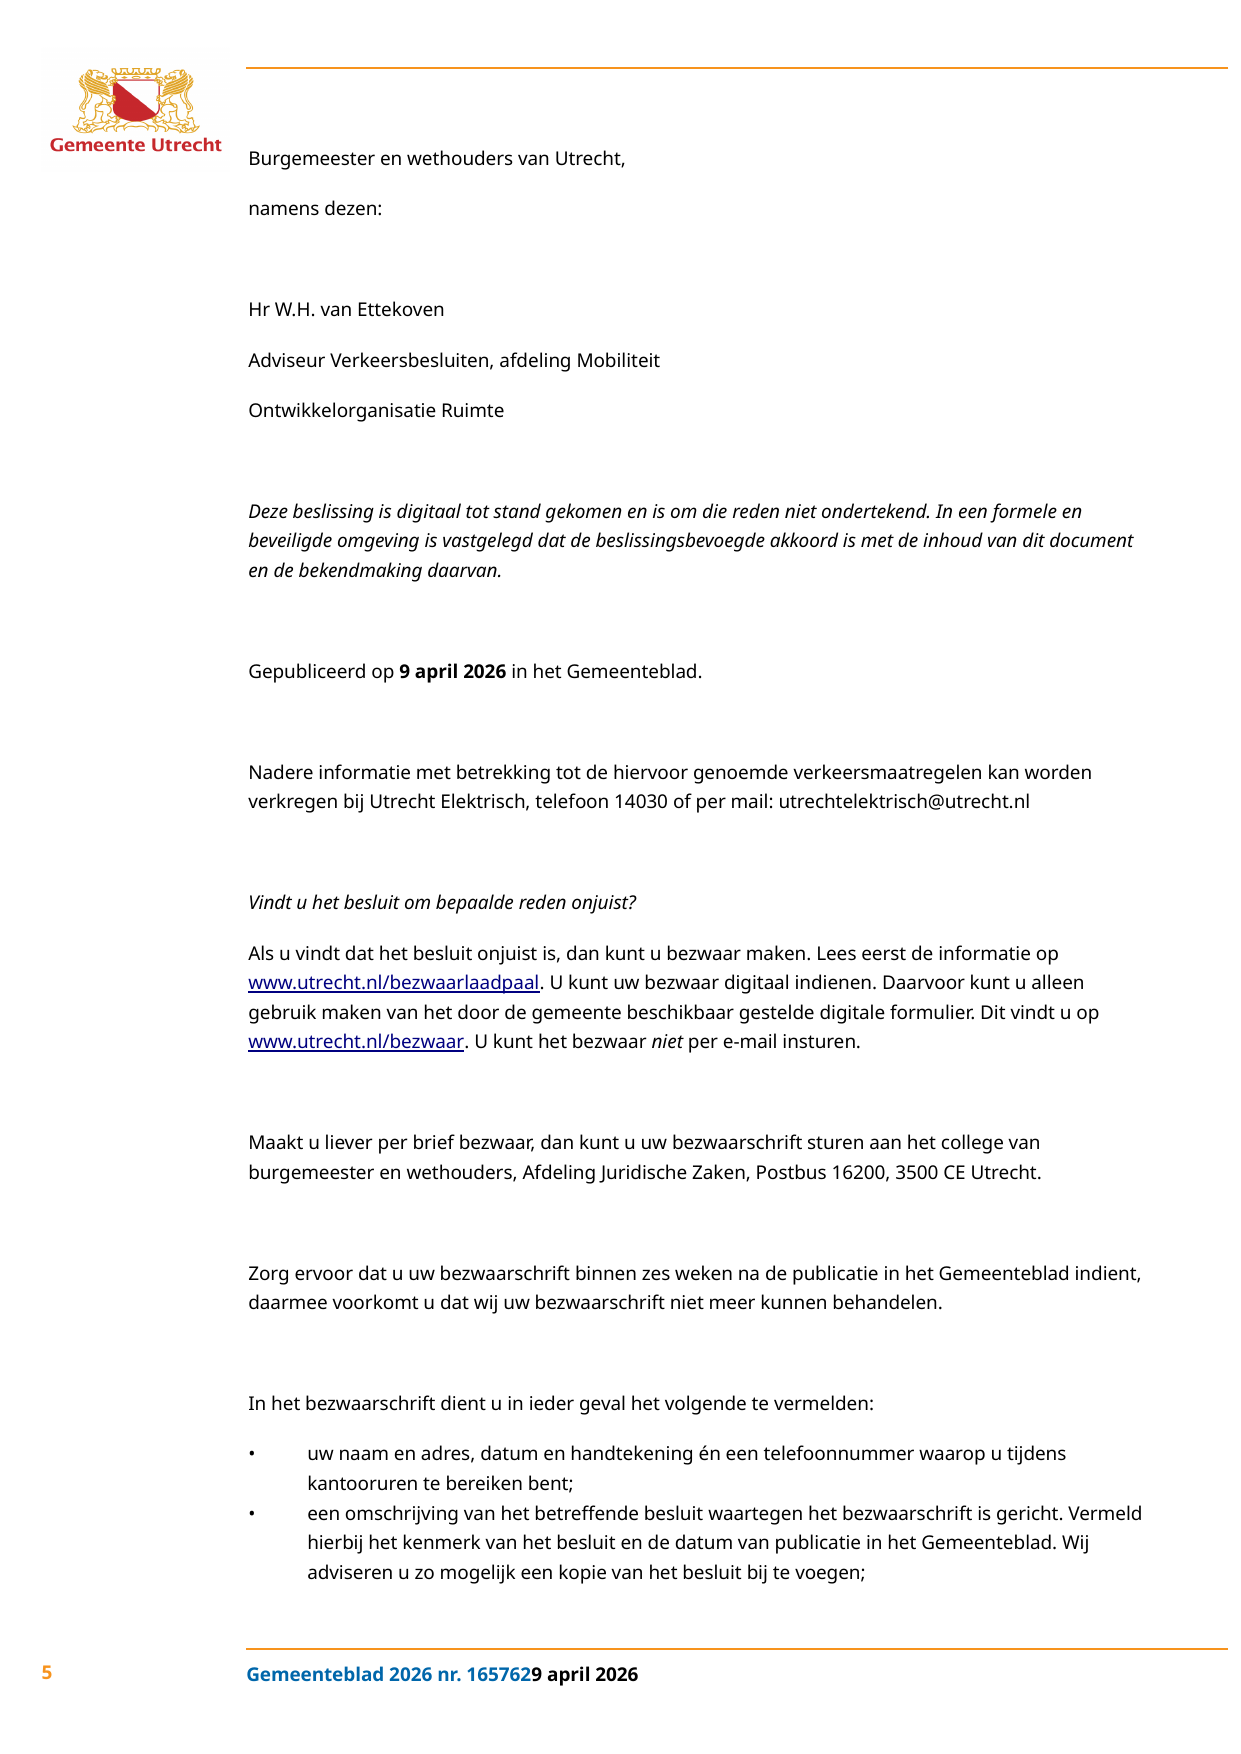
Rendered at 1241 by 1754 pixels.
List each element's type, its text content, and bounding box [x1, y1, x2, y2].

picture [41, 47, 231, 172]
text Hr W.H. van Ettekoven [248, 296, 1152, 322]
text Gepubliceerd op 9 april 2026 in het Gemeenteblad. [248, 658, 1152, 684]
text Nadere informatie met betrekking tot de hiervoor genoemde verkeersmaatregelen kan worden verkregen bij Utrecht Elektrisch, telefoon 14030 of per mail: utrechtelektrisch@utrecht.nl [248, 759, 1152, 814]
text In het bezwaarschrift dient u in ieder geval het volgende te vermelden: [248, 1390, 1152, 1416]
list uw naam en adres, datum en handtekening én een telefoonnummer waarop u tijdens kantooruren te bereiken bent; [248, 1441, 1152, 1496]
text Ontwikkelorganisatie Ruimte [248, 397, 1152, 423]
text Vindt u het besluit om bepaalde reden onjuist? [248, 889, 1152, 915]
text Burgemeester en wethouders van Utrecht, [248, 145, 1152, 171]
text Deze beslissing is digitaal tot stand gekomen en is om die reden niet ondertekend. In een formele en beveiligde omgeving is vastgelegd dat de beslissingsbevoegde akkoord is met de inhoud van dit document en de bekendmaking daarvan. [248, 498, 1152, 583]
text Maakt u liever per brief bezwaar, dan kunt u uw bezwaarschrift sturen aan het college van burgemeester en wethouders, Afdeling Juridische Zaken, Postbus 16200, 3500 CE Utrecht. [248, 1129, 1152, 1185]
text Zorg ervoor dat u uw bezwaarschrift binnen zes weken na de publicatie in het Gemeenteblad indient, daarmee voorkomt u dat wij uw bezwaarschrift niet meer kunnen behandelen. [248, 1260, 1152, 1315]
list een omschrijving van het betreffende besluit waartegen het bezwaarschrift is gericht. Vermeld hierbij het kenmerk van het besluit en de datum van publicatie in het Gemeenteblad. Wij adviseren u zo mogelijk een kopie van het besluit bij te voegen; [248, 1500, 1152, 1585]
text Adviseur Verkeersbesluiten, afdeling Mobiliteit [248, 347, 1152, 373]
text Als u vindt dat het besluit onjuist is, dan kunt u bezwaar maken. Lees eerst de informatie op www.utrecht.nl/bezwaarlaadpaal. U kunt uw bezwaar digitaal indienen. Daarvoor kunt u alleen gebruik maken van het door de gemeente beschikbaar gestelde digitale formulier. Dit vindt u op www.utrecht.nl/bezwaar. U kunt het bezwaar niet per e-mail insturen. [248, 940, 1152, 1054]
text namens dezen: [248, 196, 1152, 221]
